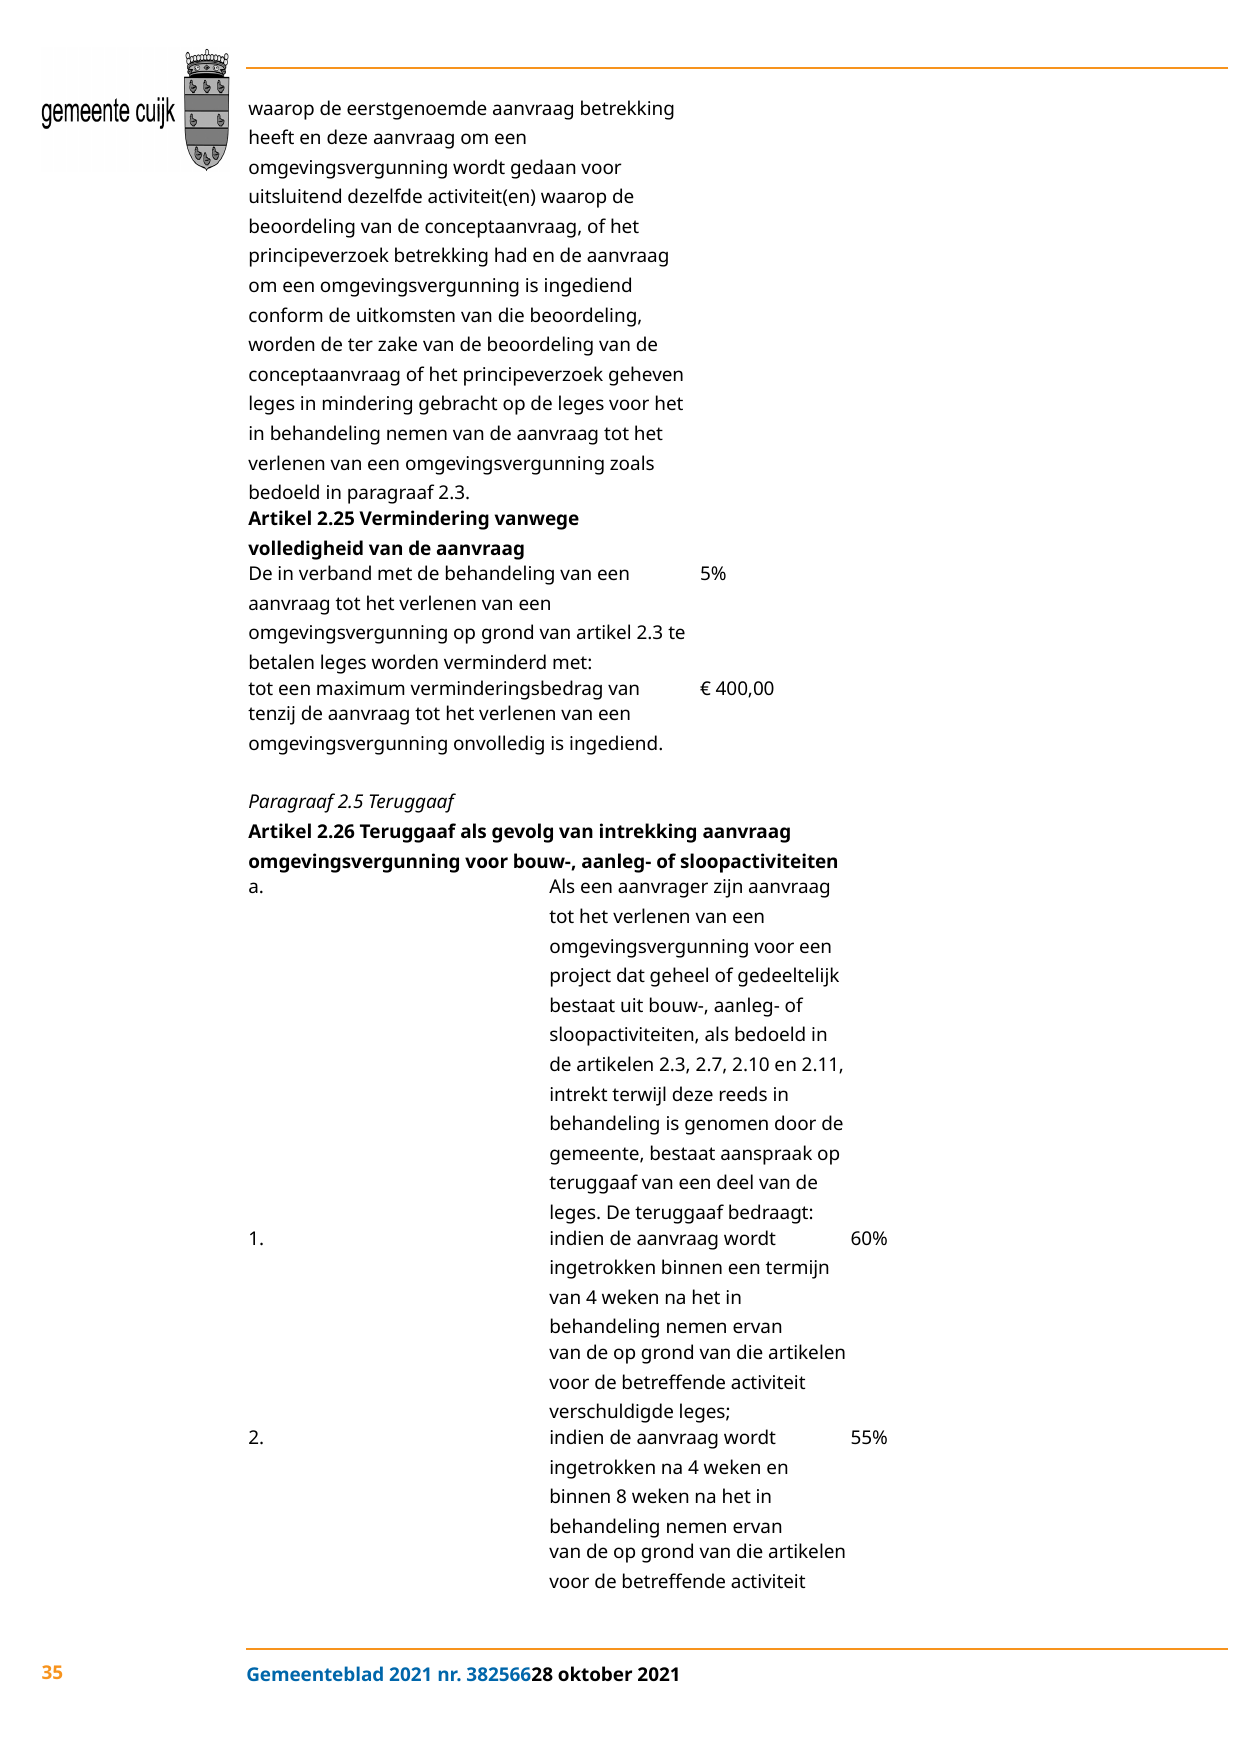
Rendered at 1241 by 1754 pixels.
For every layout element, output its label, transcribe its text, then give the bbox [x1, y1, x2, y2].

table_cell [700, 505, 1152, 560]
table_cell van de op grond van die artikelen voor de betreffende activiteit verschuldigde leges; [549, 1339, 850, 1424]
table_cell 2. [248, 1424, 549, 1594]
table_cell De in verband met de behandeling van een aanvraag tot het verlenen van een omgevingsvergunning op grond van artikel 2.3 te betalen leges worden verminderd met: [248, 560, 700, 675]
table_cell [700, 95, 1152, 505]
table_cell 55% [850, 1424, 1152, 1539]
table_cell indien de aanvraag wordt ingetrokken na 4 weken en binnen 8 weken na het in behandeling nemen ervan [549, 1424, 850, 1539]
table_cell Artikel 2.25 Vermindering vanwege volledigheid van de aanvraag [248, 505, 700, 560]
table_cell tenzij de aanvraag tot het verlenen van een omgevingsvergunning onvolledig is ingediend. [248, 701, 700, 756]
table_cell Als een aanvrager zijn aanvraag tot het verlenen van een omgevingsvergunning voor een project dat geheel of gedeeltelijk bestaat uit bouw-, aanleg- of sloopactiviteiten, als bedoeld in de artikelen 2.3, 2.7, 2.10 en 2.11, intrekt terwijl deze reeds in behandeling is genomen door de gemeente, bestaat aanspraak op teruggaaf van een deel van de leges. De teruggaaf bedraagt: [549, 874, 850, 1225]
table_cell indien de aanvraag wordt ingetrokken binnen een termijn van 4 weken na het in behandeling nemen ervan [549, 1225, 850, 1339]
table_cell 1. [248, 1225, 549, 1424]
picture [41, 47, 231, 172]
table_cell [850, 1539, 1152, 1594]
table_cell € 400,00 [700, 675, 1152, 701]
table_cell [700, 701, 1152, 756]
table_cell [850, 874, 1152, 1225]
table_cell waarop de eerstgenoemde aanvraag betrekking heeft en deze aanvraag om een omgevingsvergunning wordt gedaan voor uitsluitend dezelfde activiteit(en) waarop de beoordeling van de conceptaanvraag, of het principeverzoek betrekking had en de aanvraag om een omgevingsvergunning is ingediend conform de uitkomsten van die beoordeling, worden de ter zake van de beoordeling van de conceptaanvraag of het principeverzoek geheven leges in mindering gebracht op de leges voor het in behandeling nemen van de aanvraag tot het verlenen van een omgevingsvergunning zoals bedoeld in paragraaf 2.3. [248, 95, 700, 505]
table_cell a. [248, 874, 549, 1225]
table_header [850, 819, 1152, 874]
table_cell 5% [700, 560, 1152, 675]
table_cell van de op grond van die artikelen voor de betreffende activiteit [549, 1539, 850, 1594]
table_header Artikel 2.26 Teruggaaf als gevolg van intrekking aanvraag omgevingsvergunning voor bouw-, aanleg- of sloopactiviteiten [248, 819, 850, 874]
table_cell [850, 1339, 1152, 1424]
table_cell tot een maximum verminderingsbedrag van [248, 675, 700, 701]
table_cell 60% [850, 1225, 1152, 1339]
text Paragraaf 2.5 Teruggaaf [248, 789, 1152, 814]
